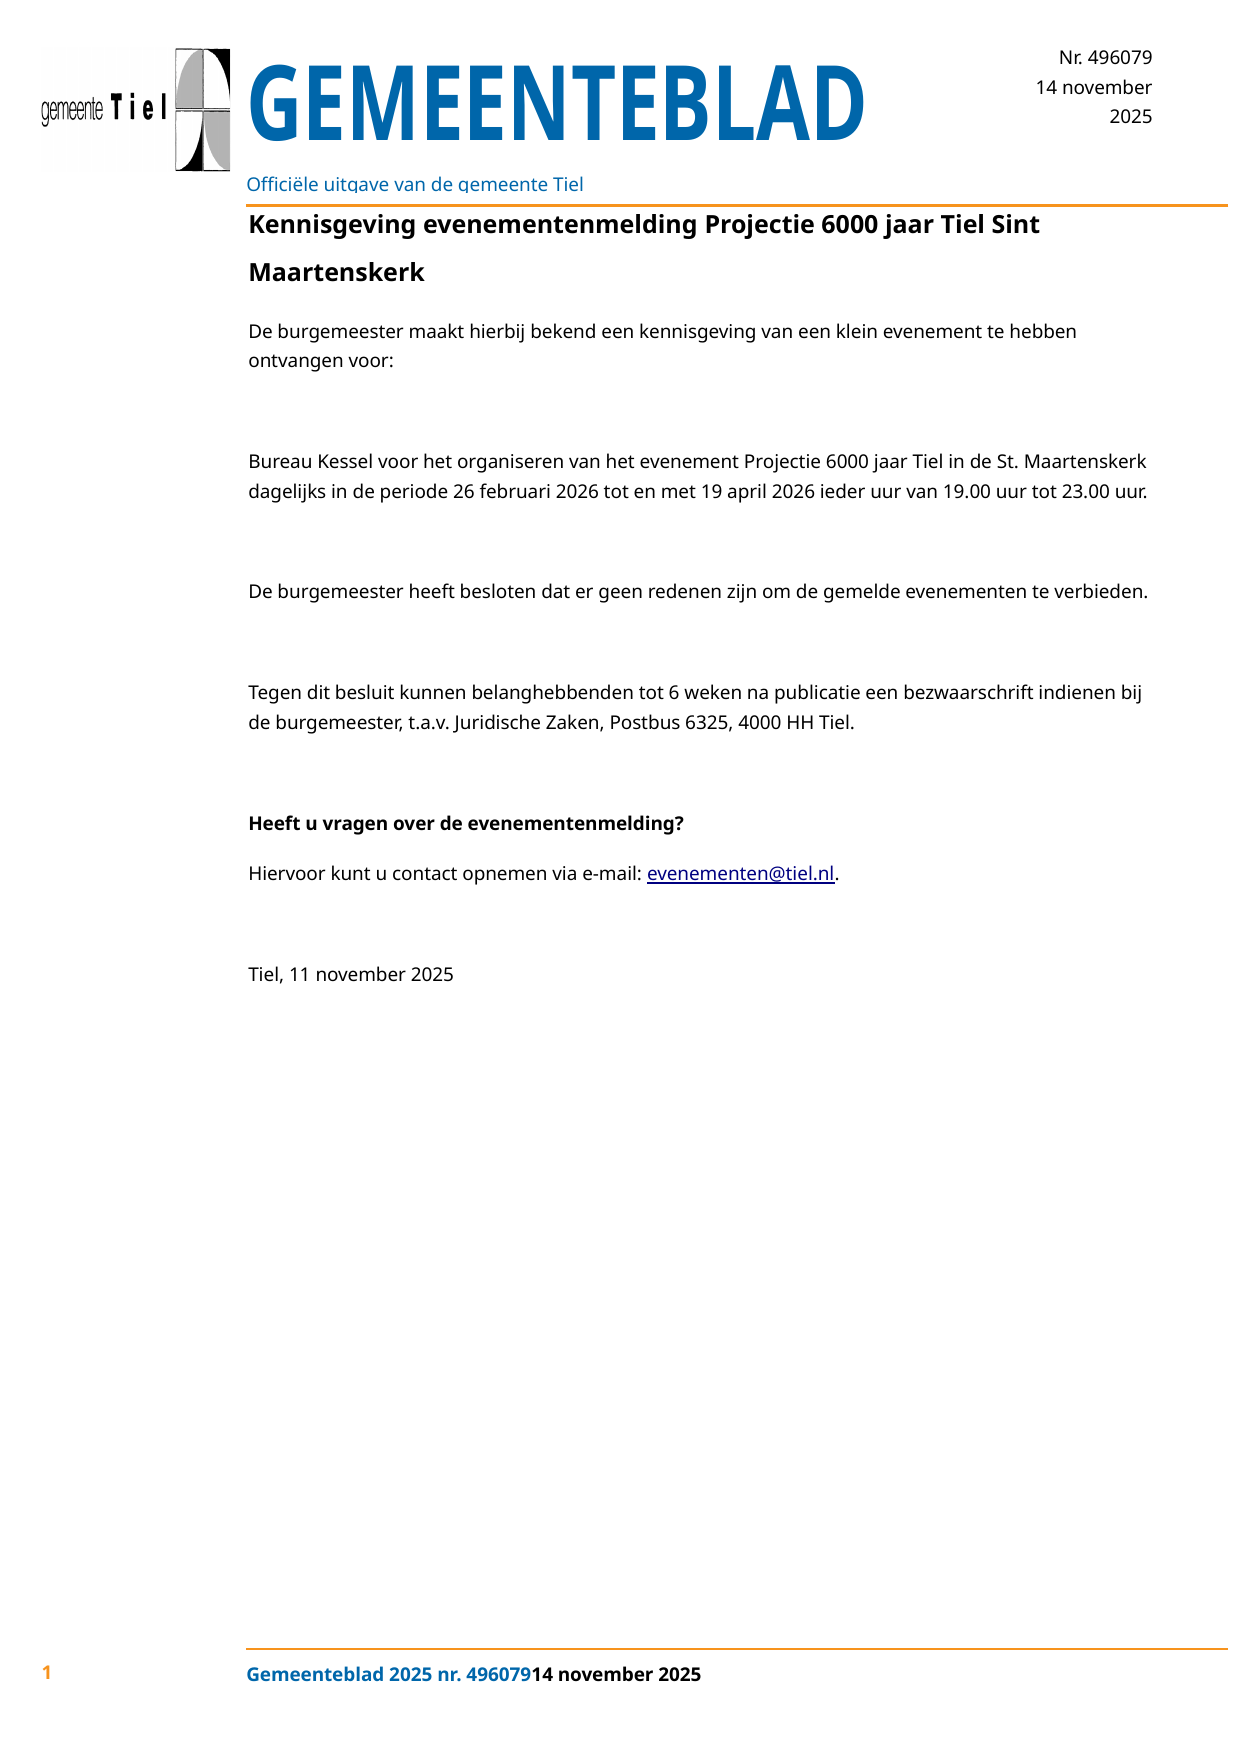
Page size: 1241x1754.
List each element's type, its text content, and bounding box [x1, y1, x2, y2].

text Hiervoor kunt u contact opnemen via e-mail: evenementen@tiel.nl. [248, 860, 1152, 886]
text Bureau Kessel voor het organiseren van het evenement Projectie 6000 jaar Tiel in de St. Maartenskerk dagelijks in de periode 26 februari 2026 tot en met 19 april 2026 ieder uur van 19.00 uur tot 23.00 uur. [248, 448, 1152, 504]
text De burgemeester maakt hierbij bekend een kennisgeving van een klein evenement te hebben ontvangen voor: [248, 318, 1152, 373]
text Tiel, 11 november 2025 [248, 961, 1152, 987]
text Tegen dit besluit kunnen belanghebbenden tot 6 weken na publicatie een bezwaarschrift indienen bij de burgemeester, t.a.v. Juridische Zaken, Postbus 6325, 4000 HH Tiel. [248, 679, 1152, 735]
picture [41, 47, 231, 172]
text De burgemeester heeft besloten dat er geen redenen zijn om de gemelde evenementen te verbieden. [248, 579, 1152, 604]
text Heeft u vragen over de evenementenmelding? [248, 810, 1152, 836]
text Kennisgeving evenementenmelding Projectie 6000 jaar Tiel Sint Maartenskerk [248, 207, 1152, 288]
